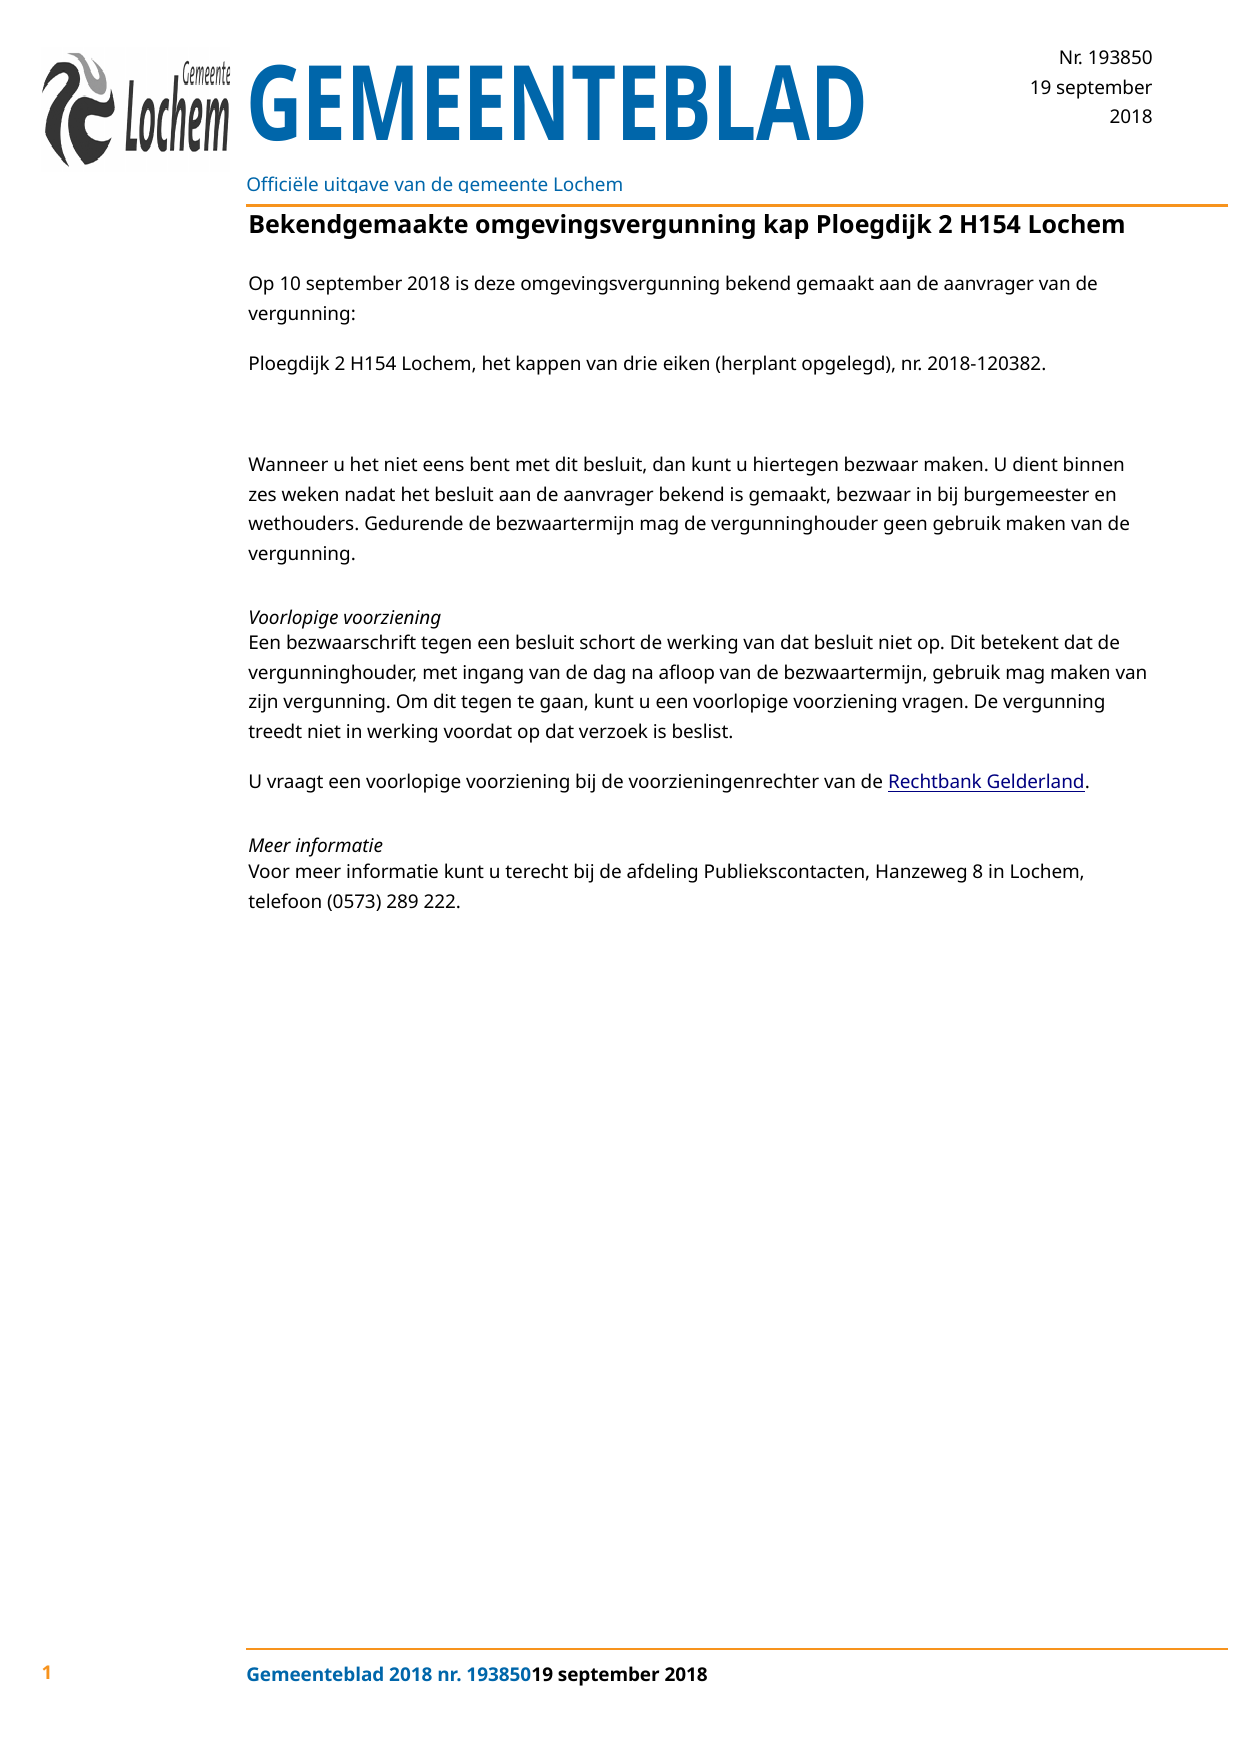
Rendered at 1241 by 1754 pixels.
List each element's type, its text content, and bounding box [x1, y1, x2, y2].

text Op 10 september 2018 is deze omgevingsvergunning bekend gemaakt aan de aanvrager van de vergunning: [248, 270, 1152, 326]
text Voor meer informatie kunt u terecht bij de afdeling Publiekscontacten, Hanzeweg 8 in Lochem, telefoon (0573) 289 222. [248, 858, 1152, 914]
text Ploegdijk 2 H154 Lochem, het kappen van drie eiken (herplant opgelegd), nr. 2018-120382. [248, 350, 1152, 376]
text U vraagt een voorlopige voorziening bij de voorzieningenrechter van de Rechtbank Gelderland. [248, 769, 1152, 794]
text Een bezwaarschrift tegen een besluit schort de werking van dat besluit niet op. Dit betekent dat de vergunninghouder, met ingang van de dag na afloop van de bezwaartermijn, gebruik mag maken van zijn vergunning. Om dit tegen te gaan, kunt u een voorlopige voorziening vragen. De vergunning treedt niet in werking voordat op dat verzoek is beslist. [248, 629, 1152, 744]
text Bekendgemaakte omgevingsvergunning kap Ploegdijk 2 H154 Lochem [248, 207, 1152, 241]
text Meer informatie [248, 833, 1152, 858]
text Voorlopige voorziening [248, 604, 1152, 629]
text Wanneer u het niet eens bent met dit besluit, dan kunt u hiertegen bezwaar maken. U dient binnen zes weken nadat het besluit aan de aanvrager bekend is gemaakt, bezwaar in bij burgemeester en wethouders. Gedurende de bezwaartermijn mag de vergunninghouder geen gebruik maken van de vergunning. [248, 451, 1152, 566]
picture [41, 47, 231, 172]
